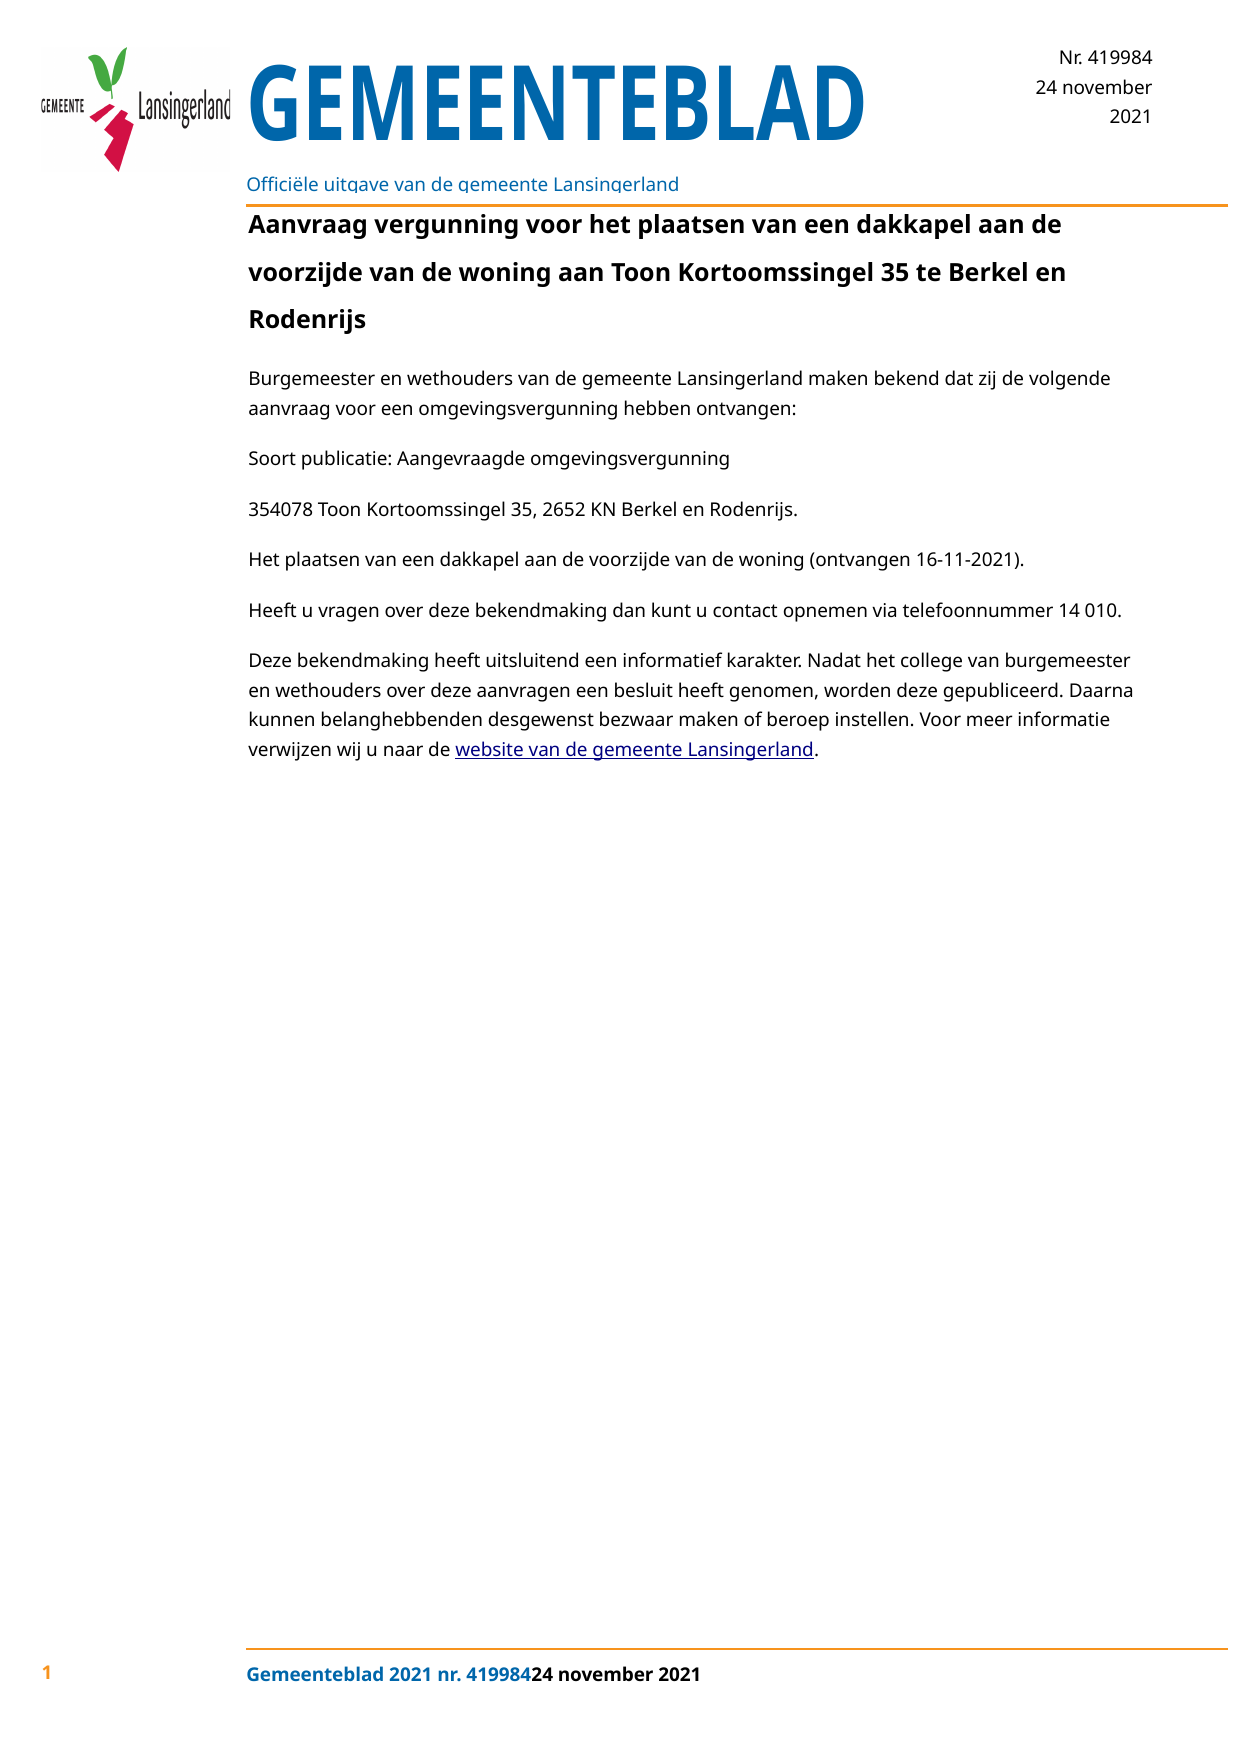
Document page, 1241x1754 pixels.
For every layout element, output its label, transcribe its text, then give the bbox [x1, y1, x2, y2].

text Het plaatsen van een dakkapel aan de voorzijde van de woning (ontvangen 16-11-2021). [248, 546, 1152, 572]
text Aanvraag vergunning voor het plaatsen van een dakkapel aan de voorzijde van de woning aan Toon Kortoomssingel 35 te Berkel en Rodenrijs [248, 207, 1152, 336]
text Soort publicatie: Aangevraagde omgevingsvergunning [248, 446, 1152, 471]
picture [41, 47, 231, 172]
text Burgemeester en wethouders van de gemeente Lansingerland maken bekend dat zij de volgende aanvraag voor een omgevingsvergunning hebben ontvangen: [248, 366, 1152, 421]
text 354078 Toon Kortoomssingel 35, 2652 KN Berkel en Rodenrijs. [248, 496, 1152, 522]
text Heeft u vragen over deze bekendmaking dan kunt u contact opnemen via telefoonnummer 14 010. [248, 597, 1152, 622]
text Deze bekendmaking heeft uitsluitend een informatief karakter. Nadat het college van burgemeester en wethouders over deze aanvragen een besluit heeft genomen, worden deze gepubliceerd. Daarna kunnen belanghebbenden desgewenst bezwaar maken of beroep instellen. Voor meer informatie verwijzen wij u naar de website van de gemeente Lansingerland. [248, 647, 1152, 762]
